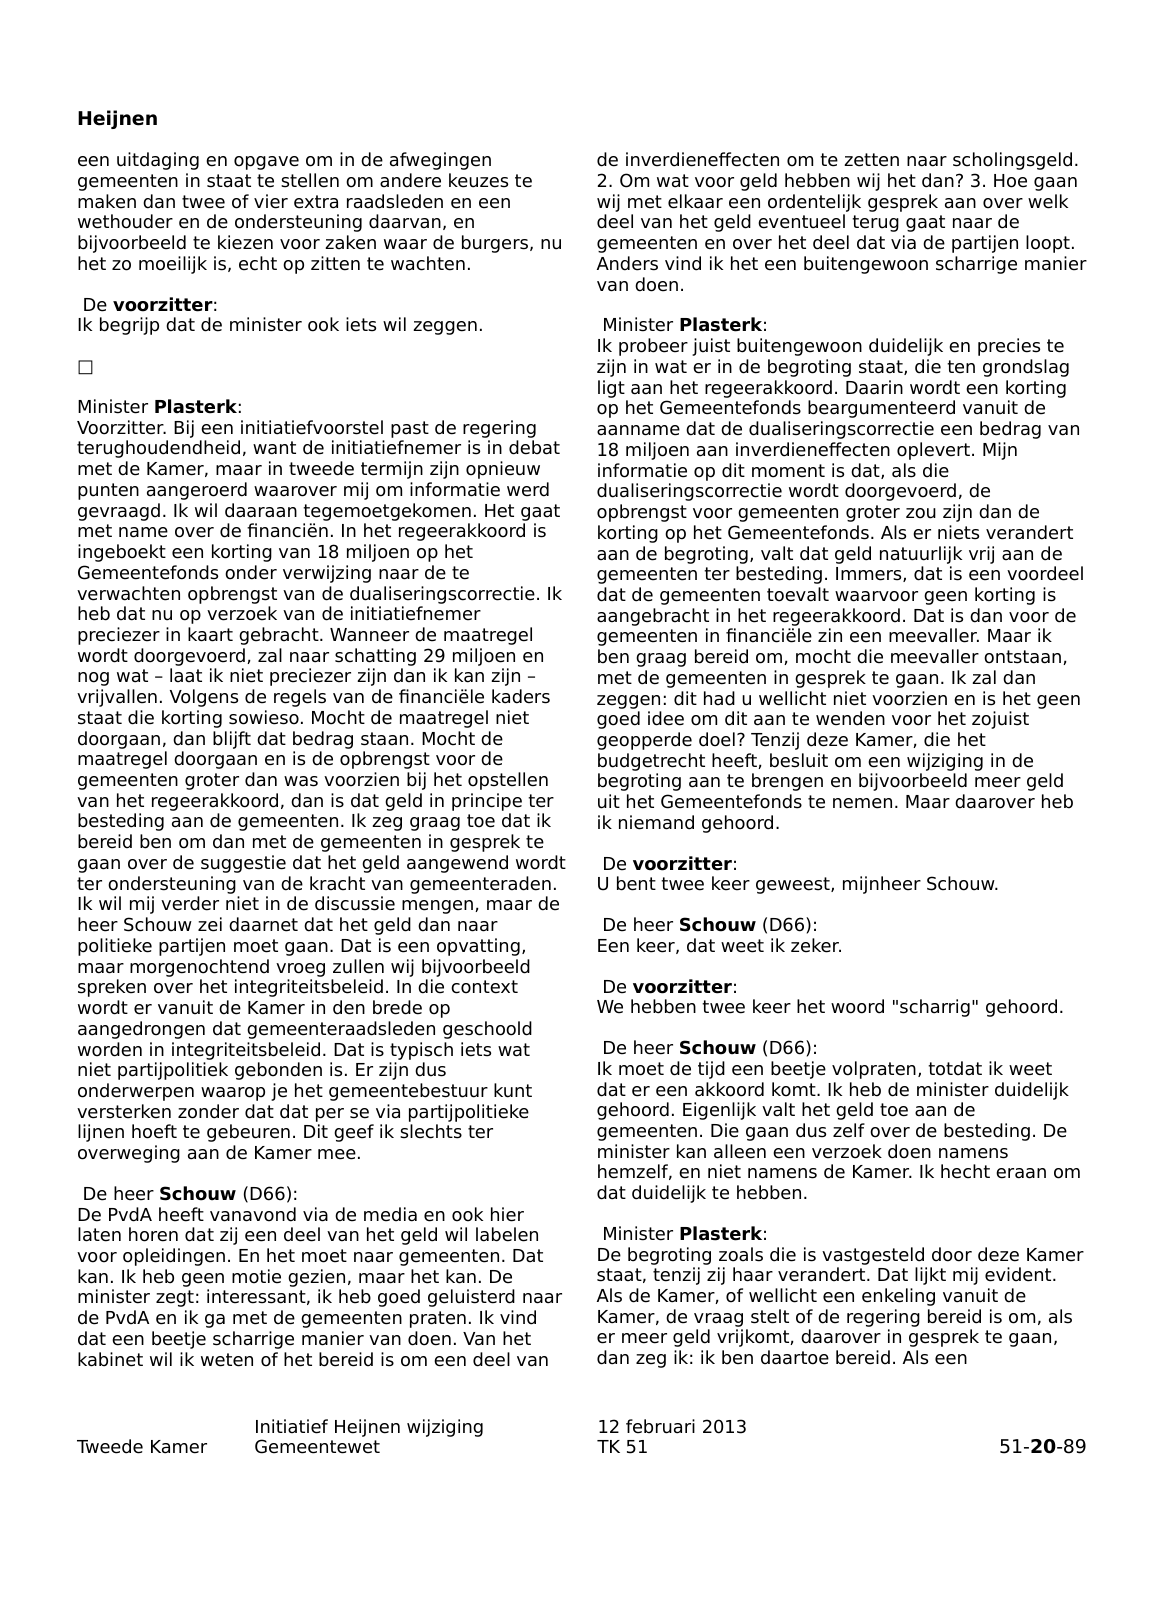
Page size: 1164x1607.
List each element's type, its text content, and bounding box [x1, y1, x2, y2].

text Ik moet de tijd een beetje volpraten, totdat ik weet dat er een akkoord komt. Ik heb de minister duidelijk gehoord. Eigenlijk valt het geld toe aan de gemeenten. Die gaan dus zelf over de besteding. De minister kan alleen een verzoek doen namens hemzelf, en niet namens de Kamer. Ik hecht eraan om dat duidelijk te hebben. [596, 1059, 1087, 1204]
text een uitdaging en opgave om in de afwegingen gemeenten in staat te stellen om andere keuzes te maken dan twee of vier extra raadsleden en een wethouder en de ondersteuning daarvan, en bijvoorbeeld te kiezen voor zaken waar de burgers, nu het zo moeilijk is, echt op zitten te wachten. [77, 150, 567, 274]
text We hebben twee keer het woord "scharrig" gehoord. [596, 997, 1087, 1018]
text De voorzitter: [77, 294, 567, 315]
text De heer Schouw (D66): [596, 915, 1087, 936]
text De voorzitter: [596, 853, 1087, 874]
text Voorzitter. Bij een initiatiefvoorstel past de regering terughoudendheid, want de initiatiefnemer is in debat met de Kamer, maar in tweede termijn zijn opnieuw punten aangeroerd waarover mij om informatie werd gevraagd. Ik wil daaraan tegemoetgekomen. Het gaat met name over de financiën. In het regeerakkoord is ingeboekt een korting van 18 miljoen op het Gemeentefonds onder verwijzing naar de te verwachten opbrengst van de dualiseringscorrectie. Ik heb dat nu op verzoek van de initiatiefnemer preciezer in kaart gebracht. Wanneer de maatregel wordt doorgevoerd, zal naar schatting 29 miljoen en nog wat – laat ik niet preciezer zijn dan ik kan zijn – vrijvallen. Volgens de regels van de financiële kaders staat die korting sowieso. Mocht de maatregel niet doorgaan, dan blijft dat bedrag staan. Mocht de maatregel doorgaan en is de opbrengst voor de gemeenten groter dan was voorzien bij het opstellen van het regeerakkoord, dan is dat geld in principe ter besteding aan de gemeenten. Ik zeg graag toe dat ik bereid ben om dan met de gemeenten in gesprek te gaan over de suggestie dat het geld aangewend wordt ter ondersteuning van de kracht van gemeenteraden. Ik wil mij verder niet in de discussie mengen, maar de heer Schouw zei daarnet dat het geld dan naar politieke partijen moet gaan. Dat is een opvatting, maar morgenochtend vroeg zullen wij bijvoorbeeld spreken over het integriteitsbeleid. In die context wordt er vanuit de Kamer in den brede op aangedrongen dat gemeenteraadsleden geschoold worden in integriteitsbeleid. Dat is typisch iets wat niet partijpolitiek gebonden is. Er zijn dus onderwerpen waarop je het gemeentebestuur kunt versterken zonder dat dat per se via partijpolitieke lijnen hoeft te gebeuren. Dit geef ik slechts ter overweging aan de Kamer mee. [77, 417, 567, 1164]
text Ik begrijp dat de minister ook iets wil zeggen. [77, 315, 567, 336]
text De heer Schouw (D66): [596, 1038, 1087, 1059]
text de inverdieneffecten om te zetten naar scholingsgeld. 2. Om wat voor geld hebben wij het dan? 3. Hoe gaan wij met elkaar een ordentelijk gesprek aan over welk deel van het geld eventueel terug gaat naar de gemeenten en over het deel dat via de partijen loopt. Anders vind ik het een buitengewoon scharrige manier van doen. [596, 150, 1087, 295]
text De voorzitter: [596, 976, 1087, 997]
text Minister Plasterk: [77, 397, 567, 417]
text Minister Plasterk: [596, 315, 1087, 336]
text Een keer, dat weet ik zeker. [596, 936, 1087, 956]
text De heer Schouw (D66): [77, 1184, 567, 1204]
text U bent twee keer geweest, mijnheer Schouw. [596, 874, 1087, 895]
text De PvdA heeft vanavond via de media en ook hier laten horen dat zij een deel van het geld wil labelen voor opleidingen. En het moet naar gemeenten. Dat kan. Ik heb geen motie gezien, maar het kan. De minister zegt: interessant, ik heb goed geluisterd naar de PvdA en ik ga met de gemeenten praten. Ik vind dat een beetje scharrige manier van doen. Van het kabinet wil ik weten of het bereid is om een deel van [77, 1204, 567, 1370]
text □ [77, 356, 567, 377]
text Minister Plasterk: [596, 1224, 1087, 1244]
text Ik probeer juist buitengewoon duidelijk en precies te zijn in wat er in de begroting staat, die ten grondslag ligt aan het regeerakkoord. Daarin wordt een korting op het Gemeentefonds beargumenteerd vanuit de aanname dat de dualiseringscorrectie een bedrag van 18 miljoen aan inverdieneffecten oplevert. Mijn informatie op dit moment is dat, als die dualiseringscorrectie wordt doorgevoerd, de opbrengst voor gemeenten groter zou zijn dan de korting op het Gemeentefonds. Als er niets verandert aan de begroting, valt dat geld natuurlijk vrij aan de gemeenten ter besteding. Immers, dat is een voordeel dat de gemeenten toevalt waarvoor geen korting is aangebracht in het regeerakkoord. Dat is dan voor de gemeenten in financiële zin een meevaller. Maar ik ben graag bereid om, mocht die meevaller ontstaan, met de gemeenten in gesprek te gaan. Ik zal dan zeggen: dit had u wellicht niet voorzien en is het geen goed idee om dit aan te wenden voor het zojuist geopperde doel? Tenzij deze Kamer, die het budgetrecht heeft, besluit om een wijziging in de begroting aan te brengen en bijvoorbeeld meer geld uit het Gemeentefonds te nemen. Maar daarover heb ik niemand gehoord. [596, 336, 1087, 833]
text De begroting zoals die is vastgesteld door deze Kamer staat, tenzij zij haar verandert. Dat lijkt mij evident. Als de Kamer, of wellicht een enkeling vanuit de Kamer, de vraag stelt of de regering bereid is om, als er meer geld vrijkomt, daarover in gesprek te gaan, dan zeg ik: ik ben daartoe bereid. Als een [596, 1244, 1087, 1369]
